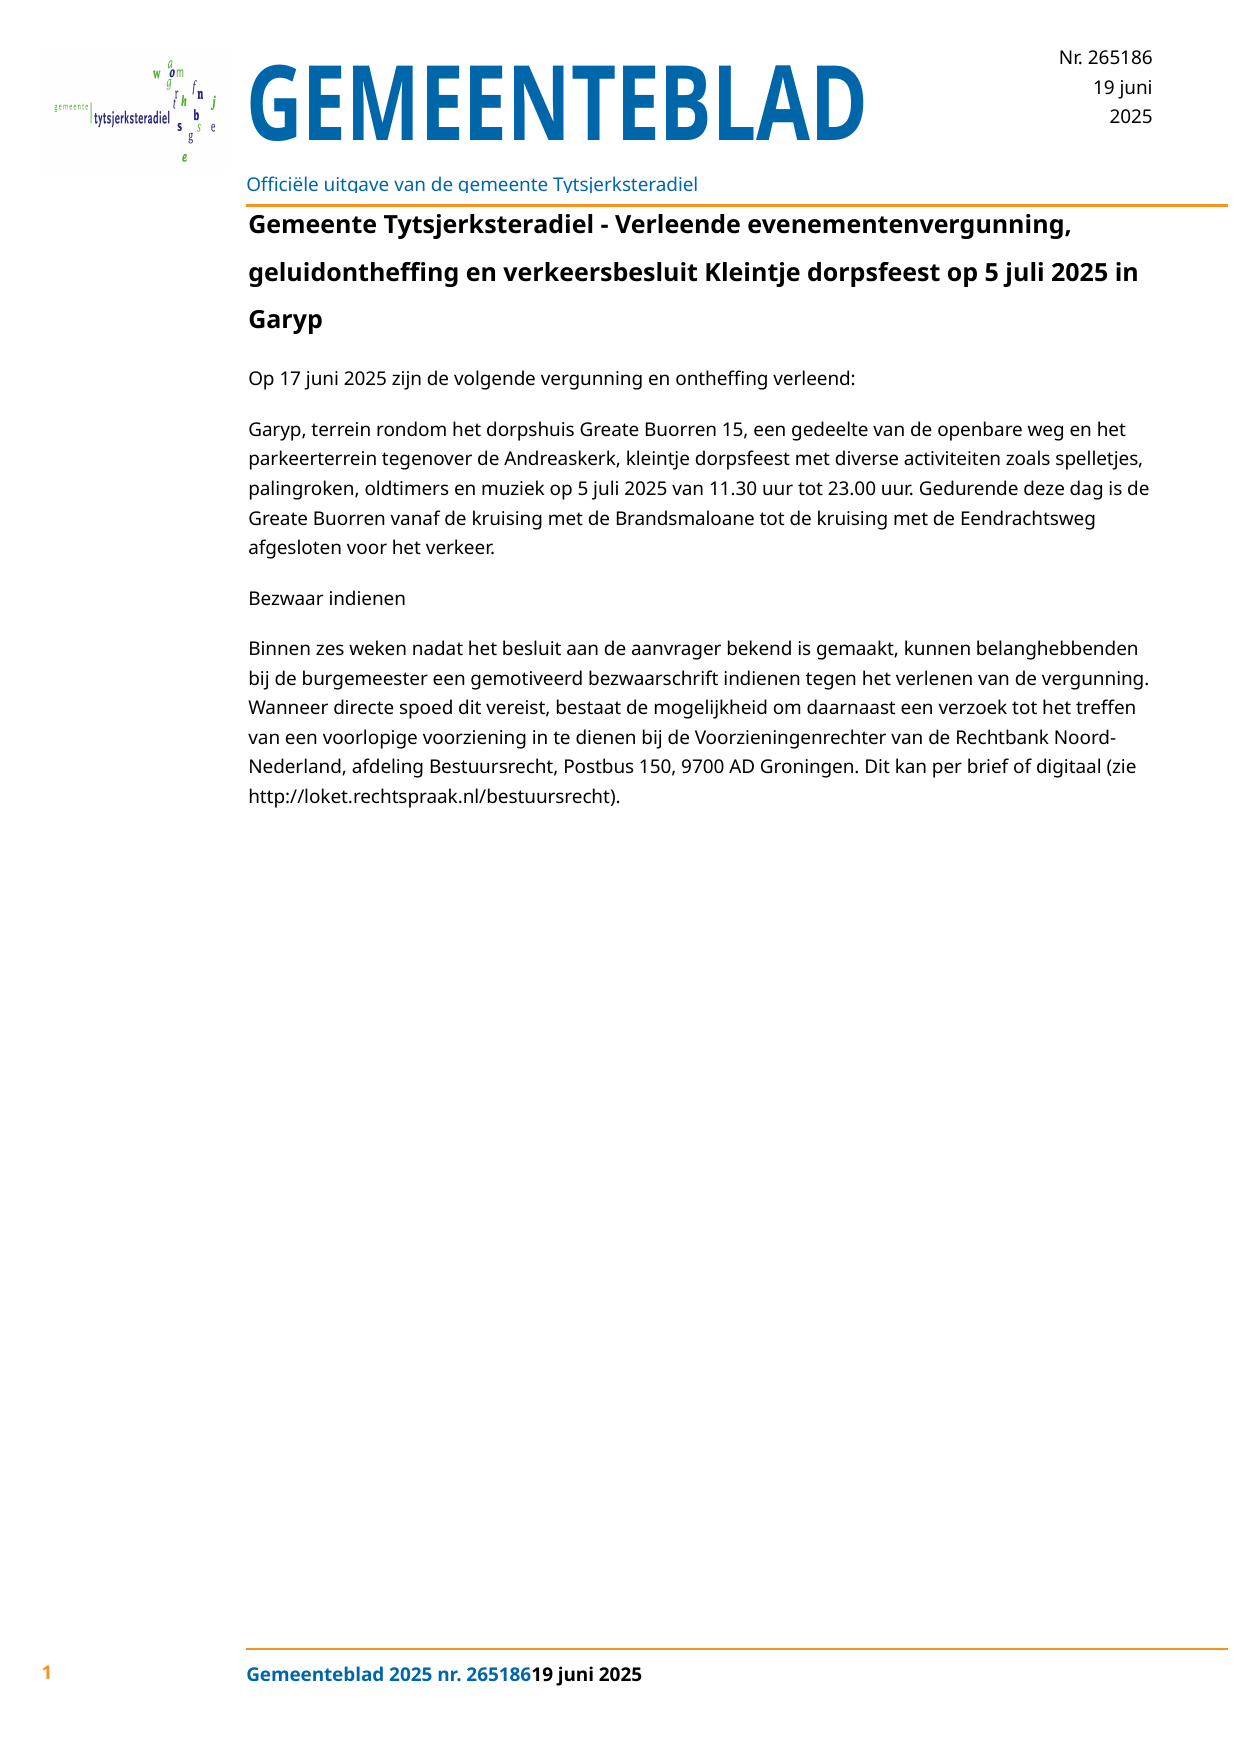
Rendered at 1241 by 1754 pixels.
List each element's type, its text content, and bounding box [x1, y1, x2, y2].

text Op 17 juni 2025 zijn de volgende vergunning en ontheffing verleend: [248, 366, 1152, 391]
text Gemeente Tytsjerksteradiel - Verleende evenementenvergunning, geluidontheffing en verkeersbesluit Kleintje dorpsfeest op 5 juli 2025 in Garyp [248, 207, 1152, 336]
text Garyp, terrein rondom het dorpshuis Greate Buorren 15, een gedeelte van de openbare weg en het parkeerterrein tegenover de Andreaskerk, kleintje dorpsfeest met diverse activiteiten zoals spelletjes, palingroken, oldtimers en muziek op 5 juli 2025 van 11.30 uur tot 23.00 uur. Gedurende deze dag is de Greate Buorren vanaf de kruising met de Brandsmaloane tot de kruising met de Eendrachtsweg afgesloten voor het verkeer. [248, 416, 1152, 560]
text Bezwaar indienen [248, 585, 1152, 610]
picture [41, 47, 231, 172]
text Binnen zes weken nadat het besluit aan de aanvrager bekend is gemaakt, kunnen belanghebbenden bij de burgemeester een gemotiveerd bezwaarschrift indienen tegen het verlenen van de vergunning. Wanneer directe spoed dit vereist, bestaat de mogelijkheid om daarnaast een verzoek tot het treffen van een voorlopige voorziening in te dienen bij de Voorzieningenrechter van de Rechtbank Noord-Nederland, afdeling Bestuursrecht, Postbus 150, 9700 AD Groningen. Dit kan per brief of digitaal (zie http://loket.rechtspraak.nl/bestuursrecht). [248, 635, 1152, 809]
